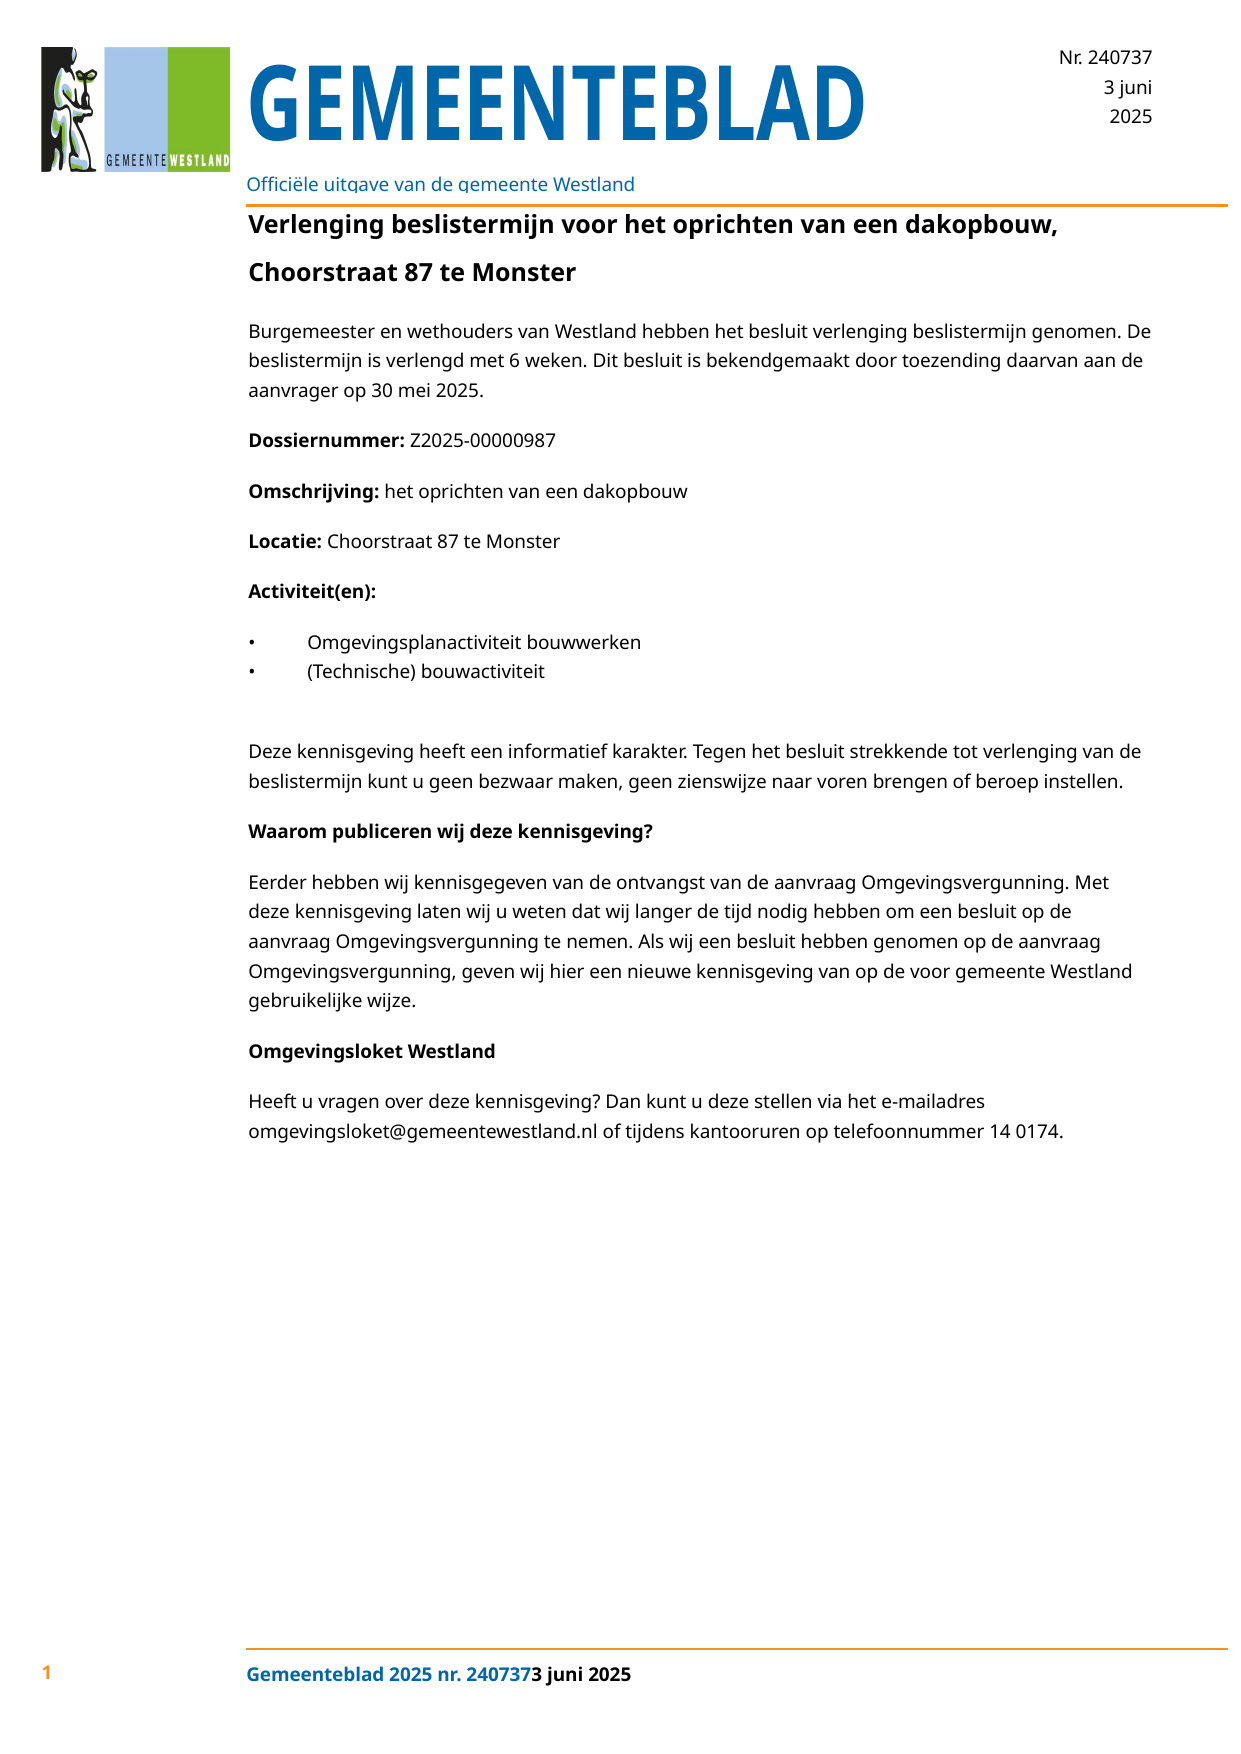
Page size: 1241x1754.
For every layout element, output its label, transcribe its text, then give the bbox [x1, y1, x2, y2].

text Omschrijving: het oprichten van een dakopbouw [248, 478, 1152, 504]
text Heeft u vragen over deze kennisgeving? Dan kunt u deze stellen via het e-mailadres omgevingsloket@gemeentewestland.nl of tijdens kantooruren op telefoonnummer 14 0174. [248, 1088, 1152, 1144]
picture [41, 47, 231, 172]
text Eerder hebben wij kennisgegeven van de ontvangst van de aanvraag Omgevingsvergunning. Met deze kennisgeving laten wij u weten dat wij langer de tijd nodig hebben om een besluit op de aanvraag Omgevingsvergunning te nemen. Als wij een besluit hebben genomen op de aanvraag Omgevingsvergunning, geven wij hier een nieuwe kennisgeving van op de voor gemeente Westland gebruikelijke wijze. [248, 869, 1152, 1013]
list (Technische) bouwactiviteit [248, 659, 1152, 684]
text Omgevingsloket Westland [248, 1038, 1152, 1064]
text Waarom publiceren wij deze kennisgeving? [248, 819, 1152, 844]
text Dossiernummer: Z2025-00000987 [248, 427, 1152, 453]
text Locatie: Choorstraat 87 te Monster [248, 528, 1152, 554]
text Deze kennisgeving heeft een informatief karakter. Tegen het besluit strekkende tot verlenging van de beslistermijn kunt u geen bezwaar maken, geen zienswijze naar voren brengen of beroep instellen. [248, 739, 1152, 794]
text Verlenging beslistermijn voor het oprichten van een dakopbouw, Choorstraat 87 te Monster [248, 207, 1152, 288]
list Omgevingsplanactiviteit bouwwerken [248, 629, 1152, 655]
text Burgemeester en wethouders van Westland hebben het besluit verlenging beslistermijn genomen. De beslistermijn is verlengd met 6 weken. Dit besluit is bekendgemaakt door toezending daarvan aan de aanvrager op 30 mei 2025. [248, 318, 1152, 403]
text Activiteit(en): [248, 579, 1152, 604]
